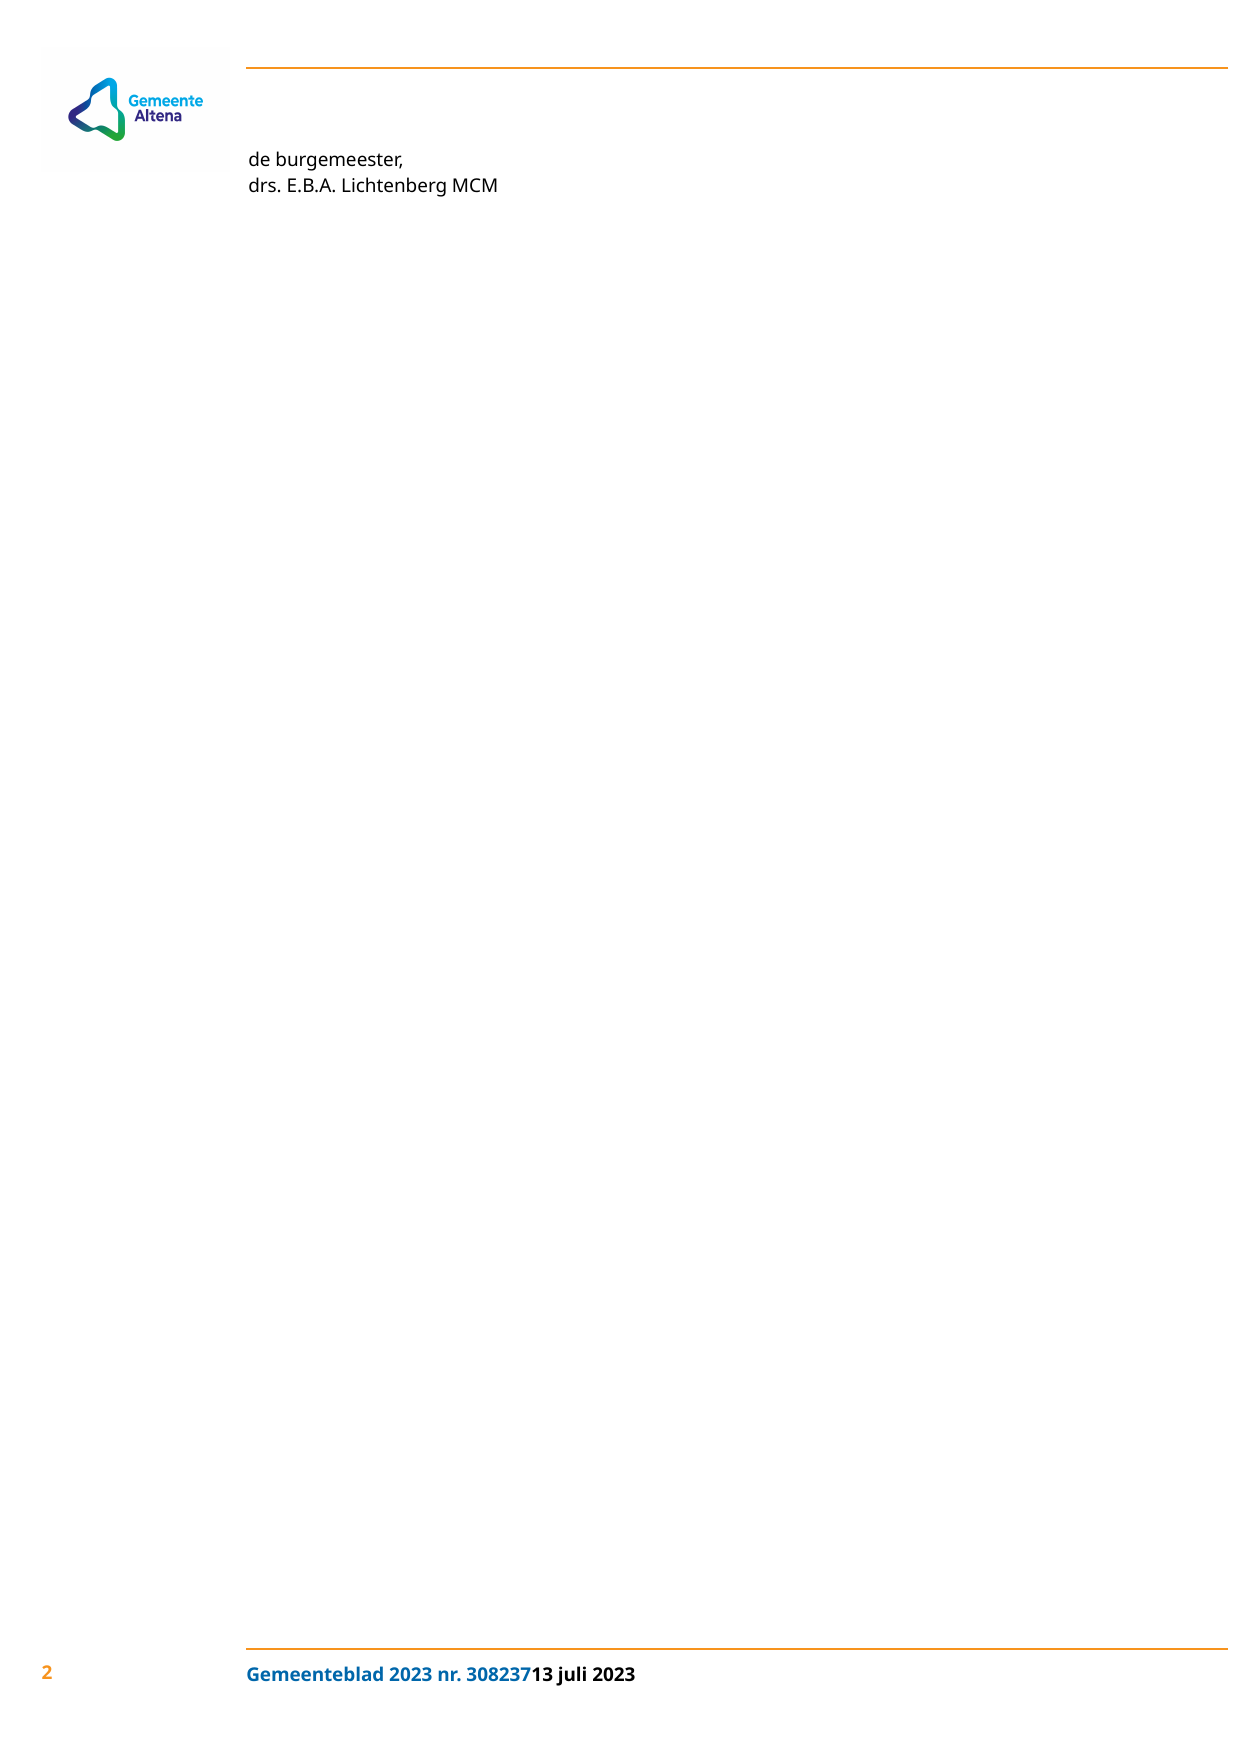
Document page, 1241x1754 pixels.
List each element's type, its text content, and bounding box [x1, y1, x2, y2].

text drs. E.B.A. Lichtenberg MCM [248, 172, 1152, 198]
picture [41, 47, 231, 172]
text de burgemeester, [248, 146, 1152, 172]
